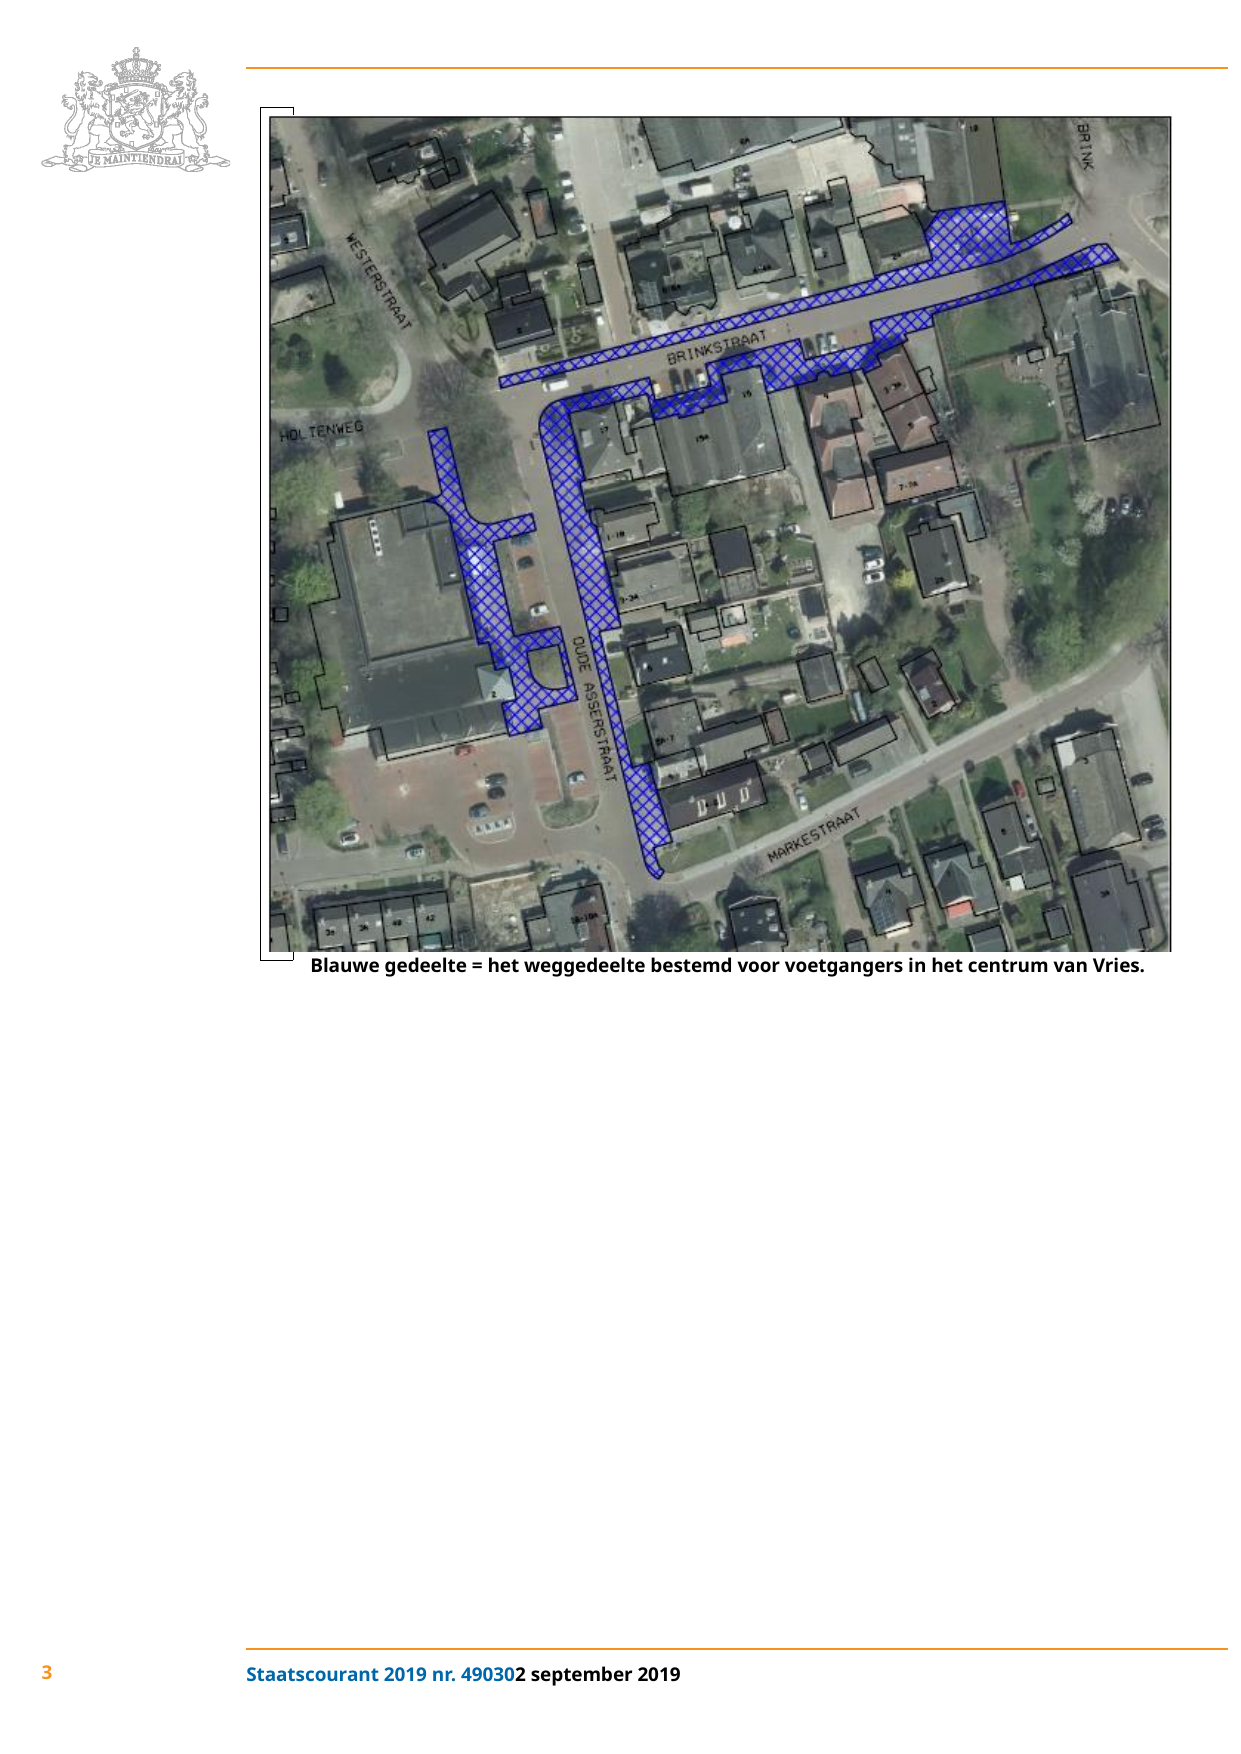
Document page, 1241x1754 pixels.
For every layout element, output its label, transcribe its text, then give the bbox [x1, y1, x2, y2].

picture [268, 115, 1173, 952]
text Blauwe gedeelte = het weggedeelte bestemd voor voetgangers in het centrum van Vries. [248, 95, 1152, 978]
picture [41, 47, 231, 172]
